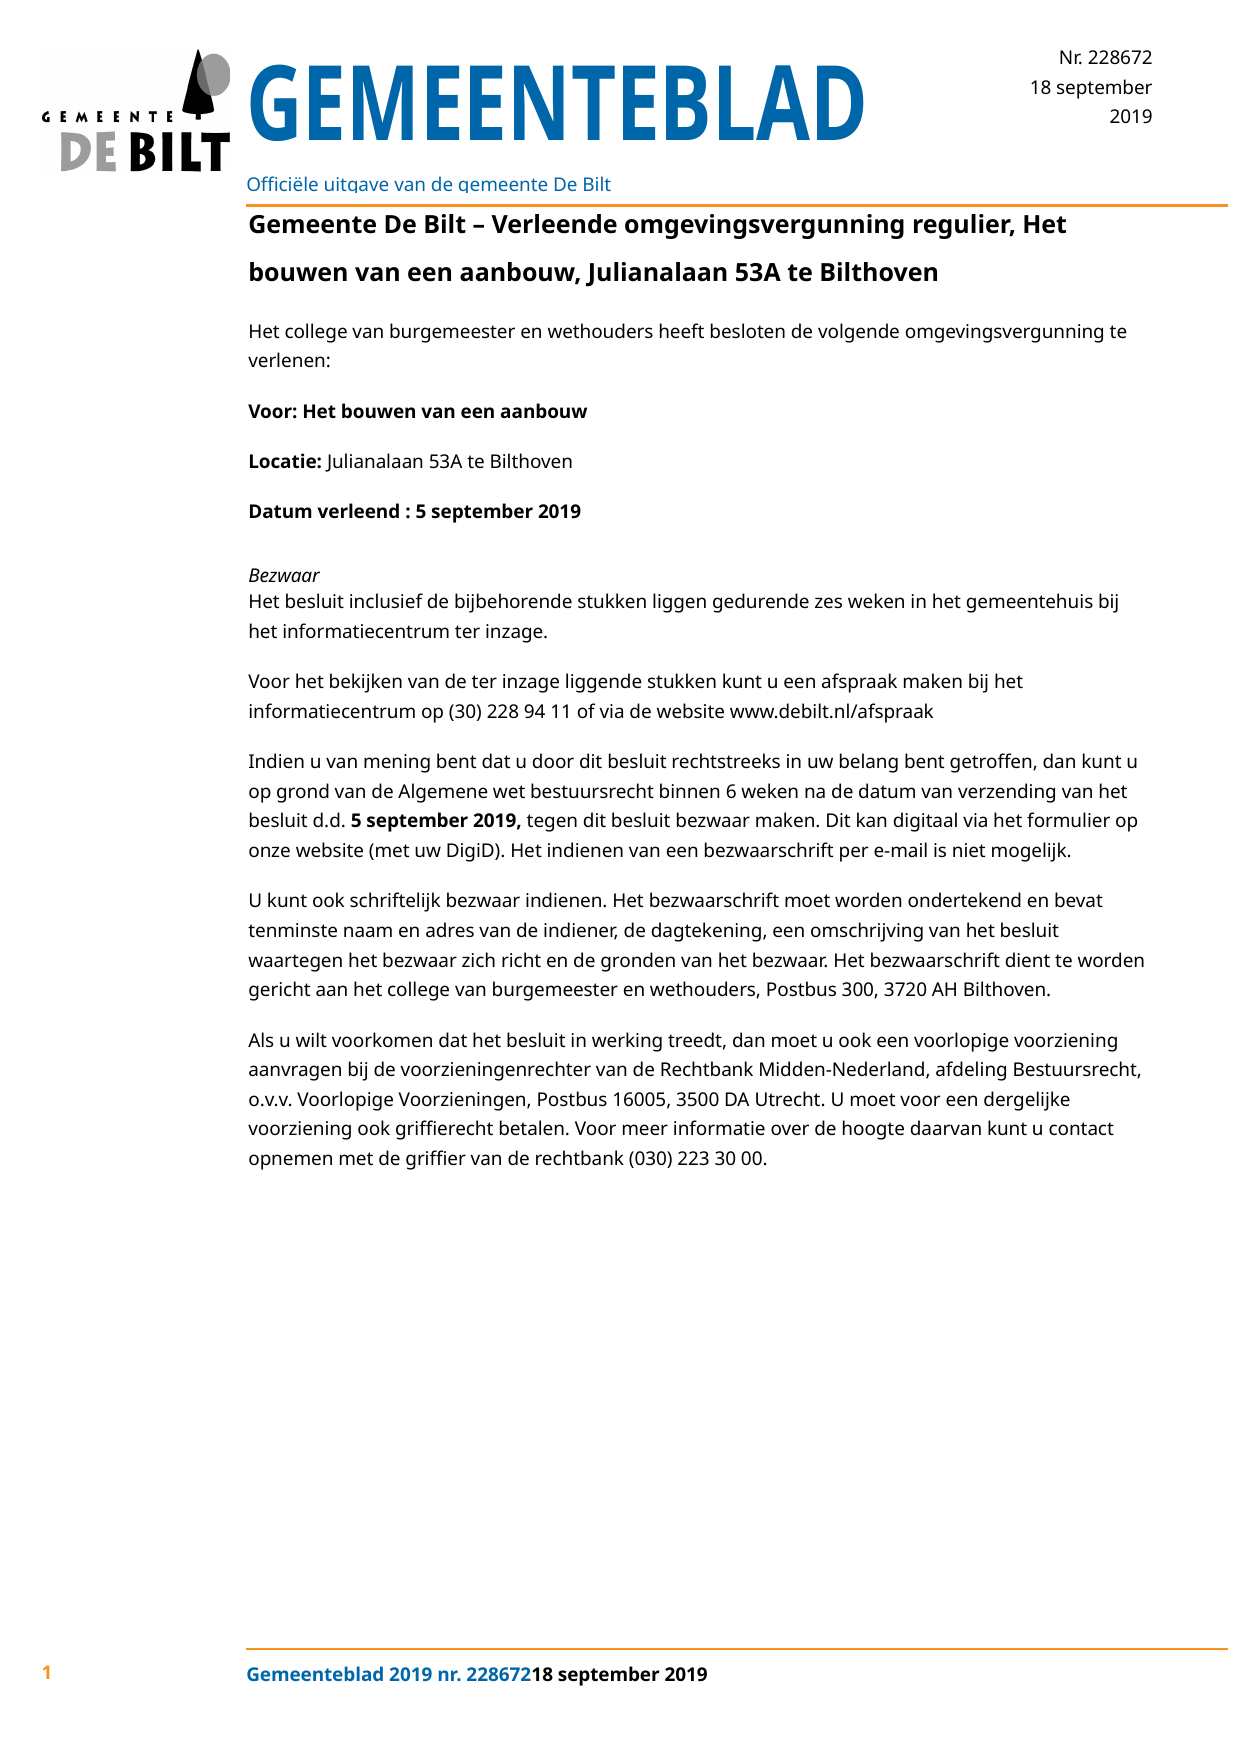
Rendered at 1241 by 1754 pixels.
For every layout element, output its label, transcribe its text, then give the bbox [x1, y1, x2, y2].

text Voor het bekijken van de ter inzage liggende stukken kunt u een afspraak maken bij het informatiecentrum op (30) 228 94 11 of via de website www.debilt.nl/afspraak [248, 668, 1152, 724]
text Gemeente De Bilt – Verleende omgevingsvergunning regulier, Het bouwen van een aanbouw, Julianalaan 53A te Bilthoven [248, 207, 1152, 288]
text Datum verleend : 5 september 2019 [248, 499, 1152, 524]
text Het besluit inclusief de bijbehorende stukken liggen gedurende zes weken in het gemeentehuis bij het informatiecentrum ter inzage. [248, 588, 1152, 644]
text Locatie: Julianalaan 53A te Bilthoven [248, 448, 1152, 474]
text Het college van burgemeester en wethouders heeft besloten de volgende omgevingsvergunning te verlenen: [248, 318, 1152, 373]
text Als u wilt voorkomen dat het besluit in werking treedt, dan moet u ook een voorlopige voorziening aanvragen bij de voorzieningenrechter van de Rechtbank Midden-Nederland, afdeling Bestuursrecht, o.v.v. Voorlopige Voorzieningen, Postbus 16005, 3500 DA Utrecht. U moet voor een dergelijke voorziening ook griffierecht betalen. Voor meer informatie over de hoogte daarvan kunt u contact opnemen met de griffier van de rechtbank (030) 223 30 00. [248, 1027, 1152, 1171]
text Bezwaar [248, 563, 1152, 588]
picture [41, 47, 231, 172]
text Indien u van mening bent dat u door dit besluit rechtstreeks in uw belang bent getroffen, dan kunt u op grond van de Algemene wet bestuursrecht binnen 6 weken na de datum van verzending van het besluit d.d. 5 september 2019, tegen dit besluit bezwaar maken. Dit kan digitaal via het formulier op onze website (met uw DigiD). Het indienen van een bezwaarschrift per e-mail is niet mogelijk. [248, 748, 1152, 863]
text Voor: Het bouwen van een aanbouw [248, 398, 1152, 424]
text U kunt ook schriftelijk bezwaar indienen. Het bezwaarschrift moet worden ondertekend en bevat tenminste naam en adres van de indiener, de dagtekening, een omschrijving van het besluit waartegen het bezwaar zich richt en de gronden van het bezwaar. Het bezwaarschrift dient te worden gericht aan het college van burgemeester en wethouders, Postbus 300, 3720 AH Bilthoven. [248, 888, 1152, 1002]
